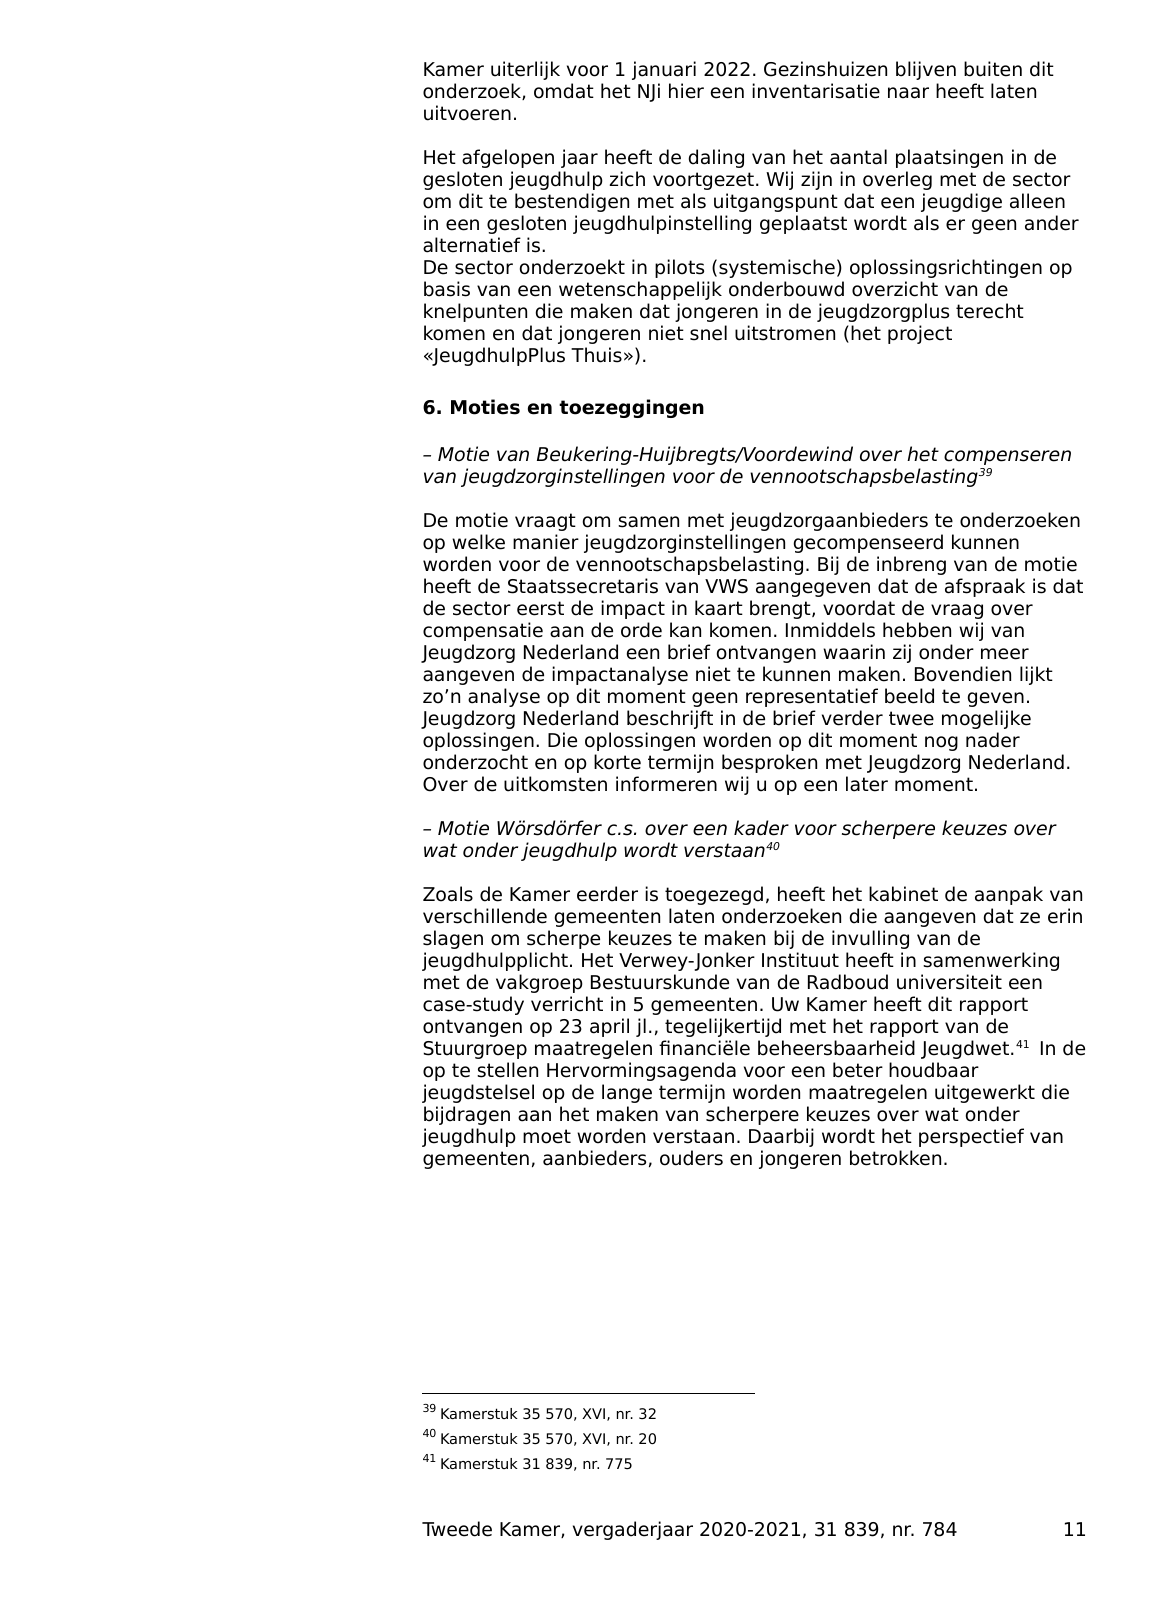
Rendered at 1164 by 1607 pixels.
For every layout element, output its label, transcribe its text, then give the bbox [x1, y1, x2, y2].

text De motie vraagt om samen met jeugdzorgaanbieders te onderzoeken op welke manier jeugdzorginstellingen gecompenseerd kunnen worden voor de vennootschapsbelasting. Bij de inbreng van de motie heeft de Staatssecretaris van VWS aangegeven dat de afspraak is dat de sector eerst de impact in kaart brengt, voordat de vraag over compensatie aan de orde kan komen. Inmiddels hebben wij van Jeugdzorg Nederland een brief ontvangen waarin zij onder meer aangeven de impactanalyse niet te kunnen maken. Bovendien lijkt zo’n analyse op dit moment geen representatief beeld te geven. Jeugdzorg Nederland beschrijft in de brief verder twee mogelijke oplossingen. Die oplossingen worden op dit moment nog nader onderzocht en op korte termijn besproken met Jeugdzorg Nederland. Over de uitkomsten informeren wij u op een later moment. [422, 510, 1087, 796]
text Het afgelopen jaar heeft de daling van het aantal plaatsingen in de gesloten jeugdhulp zich voortgezet. Wij zijn in overleg met de sector om dit te bestendigen met als uitgangspunt dat een jeugdige alleen in een gesloten jeugdhulpinstelling geplaatst wordt als er geen ander alternatief is. [422, 147, 1087, 257]
subtitle – Motie van Beukering-Huijbregts/Voordewind over het compenseren van jeugdzorginstellingen voor de vennootschapsbelasting [422, 444, 1087, 488]
text Kamer uiterlijk voor 1 januari 2022. Gezinshuizen blijven buiten dit onderzoek, omdat het NJi hier een inventarisatie naar heeft laten uitvoeren. [422, 59, 1087, 125]
subtitle 6. Moties en toezeggingen [422, 397, 1087, 419]
text Kamerstuk 31 839, nr. 775 [422, 1452, 1087, 1474]
text Kamerstuk 35 570, XVI, nr. 20 [422, 1427, 1087, 1449]
text Kamerstuk 35 570, XVI, nr. 32 [422, 1402, 1087, 1424]
subtitle – Motie Wörsdörfer c.s. over een kader voor scherpere keuzes over wat onder jeugdhulp wordt verstaan [422, 818, 1087, 862]
text De sector onderzoekt in pilots (systemische) oplossingsrichtingen op basis van een wetenschappelijk onderbouwd overzicht van de knelpunten die maken dat jongeren in de jeugdzorgplus terecht komen en dat jongeren niet snel uitstromen (het project «JeugdhulpPlus Thuis»). [422, 257, 1087, 367]
text Zoals de Kamer eerder is toegezegd, heeft het kabinet de aanpak van verschillende gemeenten laten onderzoeken die aangeven dat ze erin slagen om scherpe keuzes te maken bij de invulling van de jeugdhulpplicht. Het Verwey-Jonker Instituut heeft in samenwerking met de vakgroep Bestuurskunde van de Radboud universiteit een case-study verricht in 5 gemeenten. Uw Kamer heeft dit rapport ontvangen op 23 april jl., tegelijkertijd met het rapport van de Stuurgroep maatregelen financiële beheersbaarheid Jeugdwet. In de op te stellen Hervormingsagenda voor een beter houdbaar jeugdstelsel op de lange termijn worden maatregelen uitgewerkt die bijdragen aan het maken van scherpere keuzes over wat onder jeugdhulp moet worden verstaan. Daarbij wordt het perspectief van gemeenten, aanbieders, ouders en jongeren betrokken. [422, 884, 1087, 1170]
